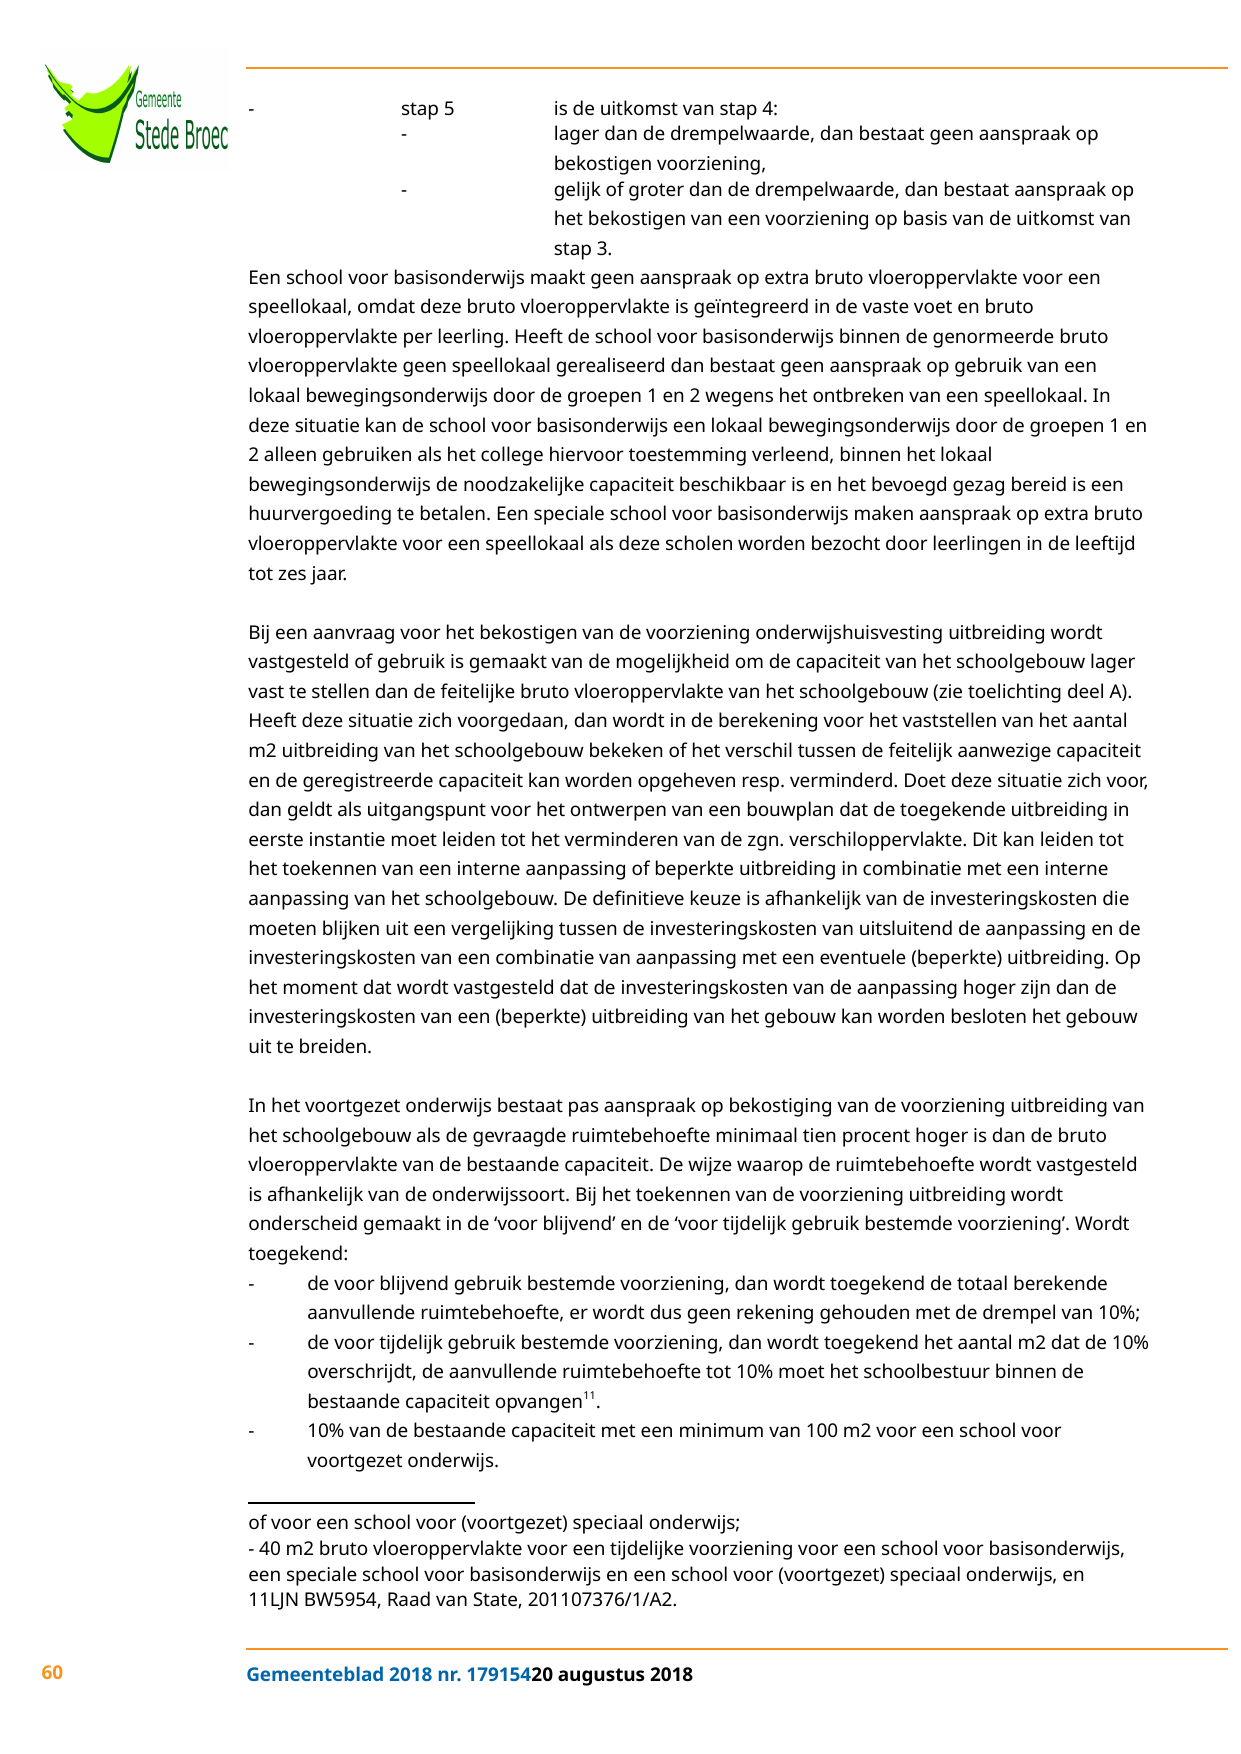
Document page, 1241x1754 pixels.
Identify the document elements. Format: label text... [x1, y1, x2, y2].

list de voor blijvend gebruik bestemde voorziening, dan wordt toegekend de totaal berekende aanvullende ruimtebehoefte, er wordt dus geen rekening gehouden met de drempel van 10%; [248, 1270, 1152, 1325]
picture [41, 47, 231, 172]
table_cell lager dan de drempelwaarde, dan bestaat geen aanspraak op bekostigen voorziening, [554, 121, 1152, 176]
list LJN BW5954, Raad van State, 201107376/1/A2. [248, 1586, 1152, 1612]
table_cell - [401, 121, 554, 176]
text Een school voor basisonderwijs maakt geen aanspraak op extra bruto vloeroppervlakte voor een speellokaal, omdat deze bruto vloeroppervlakte is geïntegreerd in de vaste voet en bruto vloeroppervlakte per leerling. Heeft de school voor basisonderwijs binnen de genormeerde bruto vloeroppervlakte geen speellokaal gerealiseerd dan bestaat geen aanspraak op gebruik van een lokaal bewegingsonderwijs door de groepen 1 en 2 wegens het ontbreken van een speellokaal. In deze situatie kan de school voor basisonderwijs een lokaal bewegingsonderwijs door de groepen 1 en 2 alleen gebruiken als het college hiervoor toestemming verleend, binnen het lokaal bewegingsonderwijs de noodzakelijke capaciteit beschikbaar is en het bevoegd gezag bereid is een huurvergoeding te betalen. Een speciale school voor basisonderwijs maken aanspraak op extra bruto vloeroppervlakte voor een speellokaal als deze scholen worden bezocht door leerlingen in de leeftijd tot zes jaar. [248, 264, 1152, 586]
table_cell [248, 176, 401, 261]
text Bij een aanvraag voor het bekostigen van de voorziening onderwijshuisvesting uitbreiding wordt vastgesteld of gebruik is gemaakt van de mogelijkheid om de capaciteit van het schoolgebouw lager vast te stellen dan de feitelijke bruto vloeroppervlakte van het schoolgebouw (zie toelichting deel A). Heeft deze situatie zich voorgedaan, dan wordt in de berekening voor het vaststellen van het aantal m2 uitbreiding van het schoolgebouw bekeken of het verschil tussen de feitelijk aanwezige capaciteit en de geregistreerde capaciteit kan worden opgeheven resp. verminderd. Doet deze situatie zich voor, dan geldt als uitgangspunt voor het ontwerpen van een bouwplan dat de toegekende uitbreiding in eerste instantie moet leiden tot het verminderen van de zgn. verschiloppervlakte. Dit kan leiden tot het toekennen van een interne aanpassing of beperkte uitbreiding in combinatie met een interne aanpassing van het schoolgebouw. De definitieve keuze is afhankelijk van de investeringskosten die moeten blijken uit een vergelijking tussen de investeringskosten van uitsluitend de aanpassing en de investeringskosten van een combinatie van aanpassing met een eventuele (beperkte) uitbreiding. Op het moment dat wordt vastgesteld dat de investeringskosten van de aanpassing hoger zijn dan de investeringskosten van een (beperkte) uitbreiding van het gebouw kan worden besloten het gebouw uit te breiden. [248, 619, 1152, 1059]
table_cell [248, 121, 401, 176]
list de voor tijdelijk gebruik bestemde voorziening, dan wordt toegekend het aantal m2 dat de 10% overschrijdt, de aanvullende ruimtebehoefte tot 10% moet het schoolbestuur binnen de bestaande capaciteit opvangen. [248, 1329, 1152, 1414]
table_cell - [248, 95, 401, 121]
table_cell gelijk of groter dan de drempelwaarde, dan bestaat aanspraak op het bekostigen van een voorziening op basis van de uitkomst van stap 3. [554, 176, 1152, 261]
text In het voortgezet onderwijs bestaat pas aanspraak op bekostiging van de voorziening uitbreiding van het schoolgebouw als de gevraagde ruimtebehoefte minimaal tien procent hoger is dan de bruto vloeroppervlakte van de bestaande capaciteit. De wijze waarop de ruimtebehoefte wordt vastgesteld is afhankelijk van de onderwijssoort. Bij het toekennen van de voorziening uitbreiding wordt onderscheid gemaakt in de ‘voor blijvend’ en de ‘voor tijdelijk gebruik bestemde voorziening’. Wordt toegekend: [248, 1092, 1152, 1266]
table_cell stap 5 [401, 95, 554, 121]
list 10% van de bestaande capaciteit met een minimum van 100 m2 voor een school voor voortgezet onderwijs. [248, 1418, 1152, 1473]
table_cell is de uitkomst van stap 4: [554, 95, 1152, 121]
table_cell - [401, 176, 554, 261]
